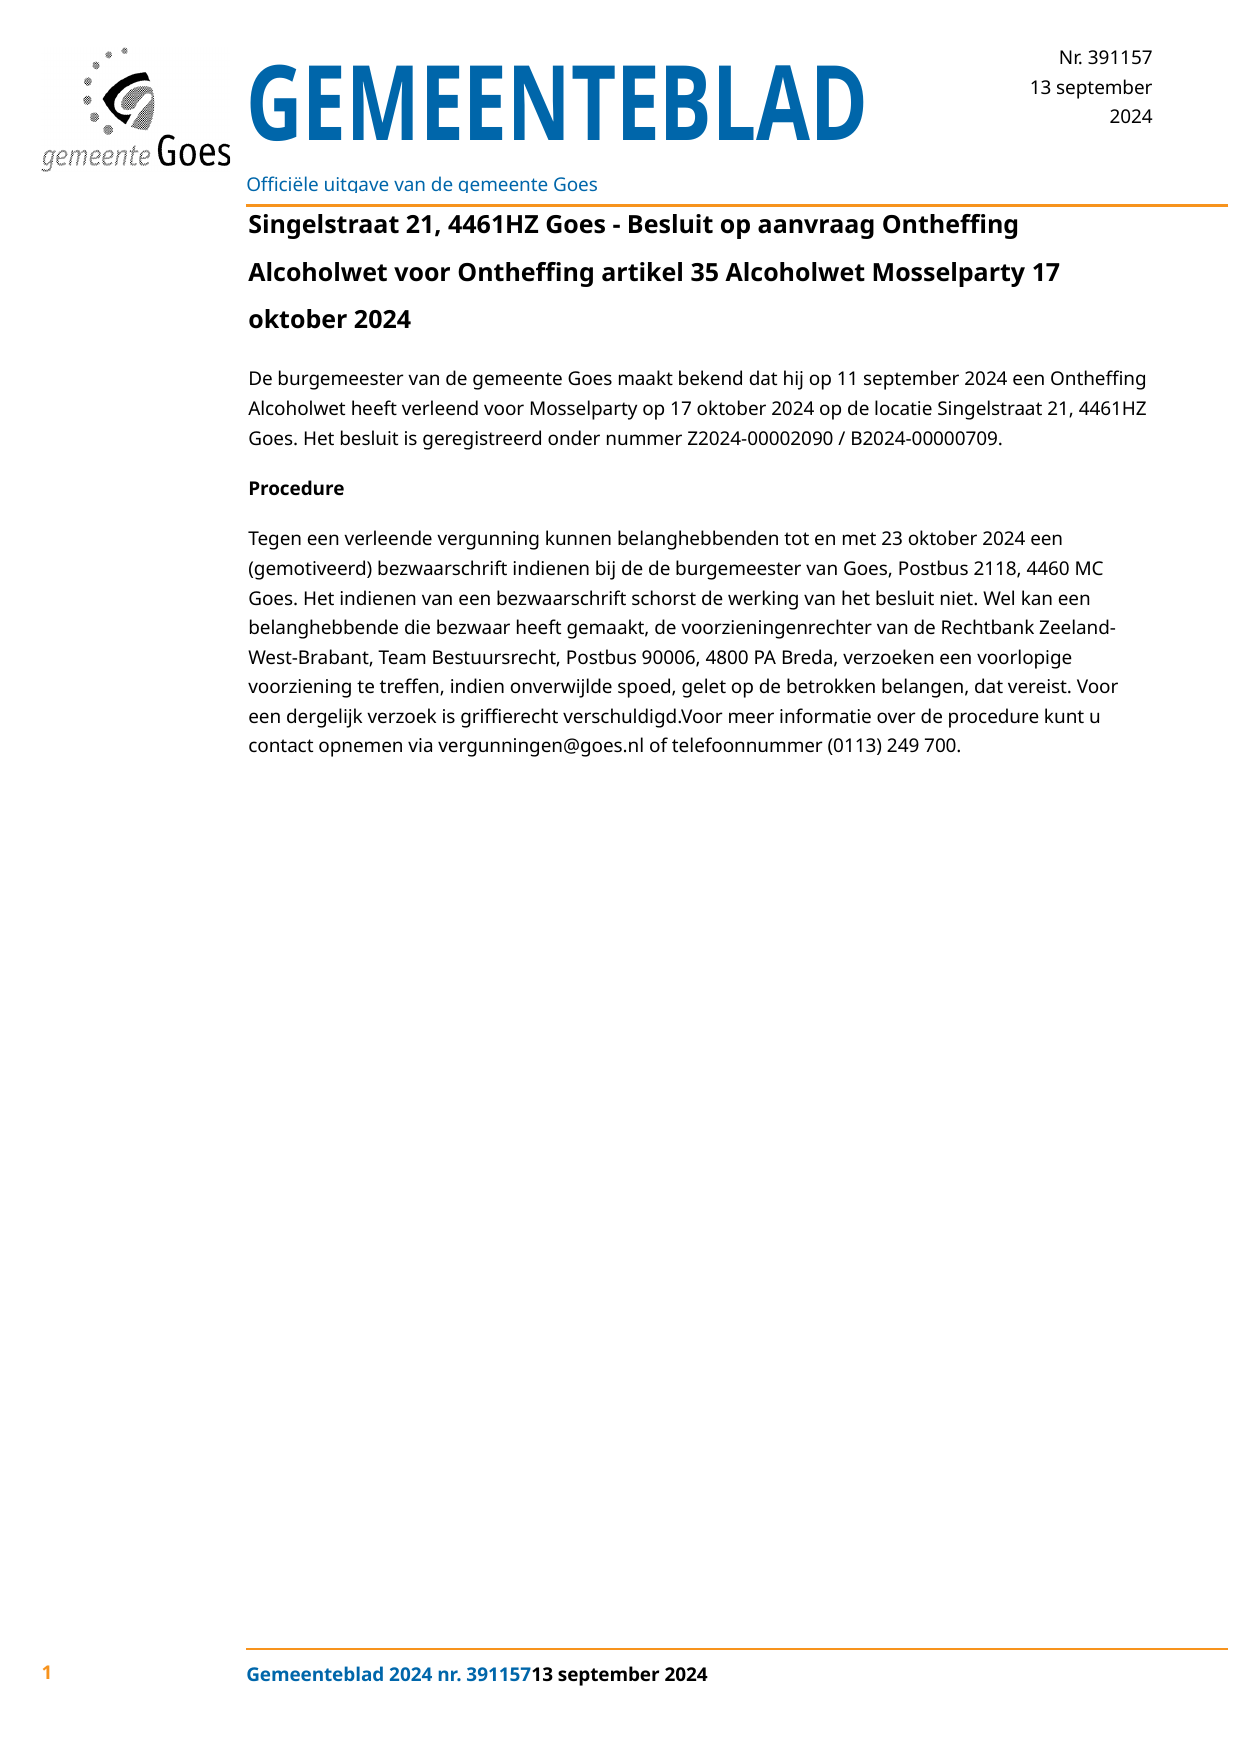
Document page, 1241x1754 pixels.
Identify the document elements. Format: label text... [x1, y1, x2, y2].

text Singelstraat 21, 4461HZ Goes - Besluit op aanvraag Ontheffing Alcoholwet voor Ontheffing artikel 35 Alcoholwet Mosselparty 17 oktober 2024 [248, 207, 1152, 336]
text Tegen een verleende vergunning kunnen belanghebbenden tot en met 23 oktober 2024 een (gemotiveerd) bezwaarschrift indienen bij de de burgemeester van Goes, Postbus 2118, 4460 MC Goes. Het indienen van een bezwaarschrift schorst de werking van het besluit niet. Wel kan een belanghebbende die bezwaar heeft gemaakt, de voorzieningenrechter van de Rechtbank Zeeland-West-Brabant, Team Bestuursrecht, Postbus 90006, 4800 PA Breda, verzoeken een voorlopige voorziening te treffen, indien onverwijlde spoed, gelet op de betrokken belangen, dat vereist. Voor een dergelijk verzoek is griffierecht verschuldigd.Voor meer informatie over de procedure kunt u contact opnemen via vergunningen@goes.nl of telefoonnummer (0113) 249 700. [248, 526, 1152, 758]
text De burgemeester van de gemeente Goes maakt bekend dat hij op 11 september 2024 een Ontheffing Alcoholwet heeft verleend voor Mosselparty op 17 oktober 2024 op de locatie Singelstraat 21, 4461HZ Goes. Het besluit is geregistreerd onder nummer Z2024-00002090 / B2024-00000709. [248, 366, 1152, 450]
picture [41, 47, 231, 172]
text Procedure [248, 475, 1152, 501]
